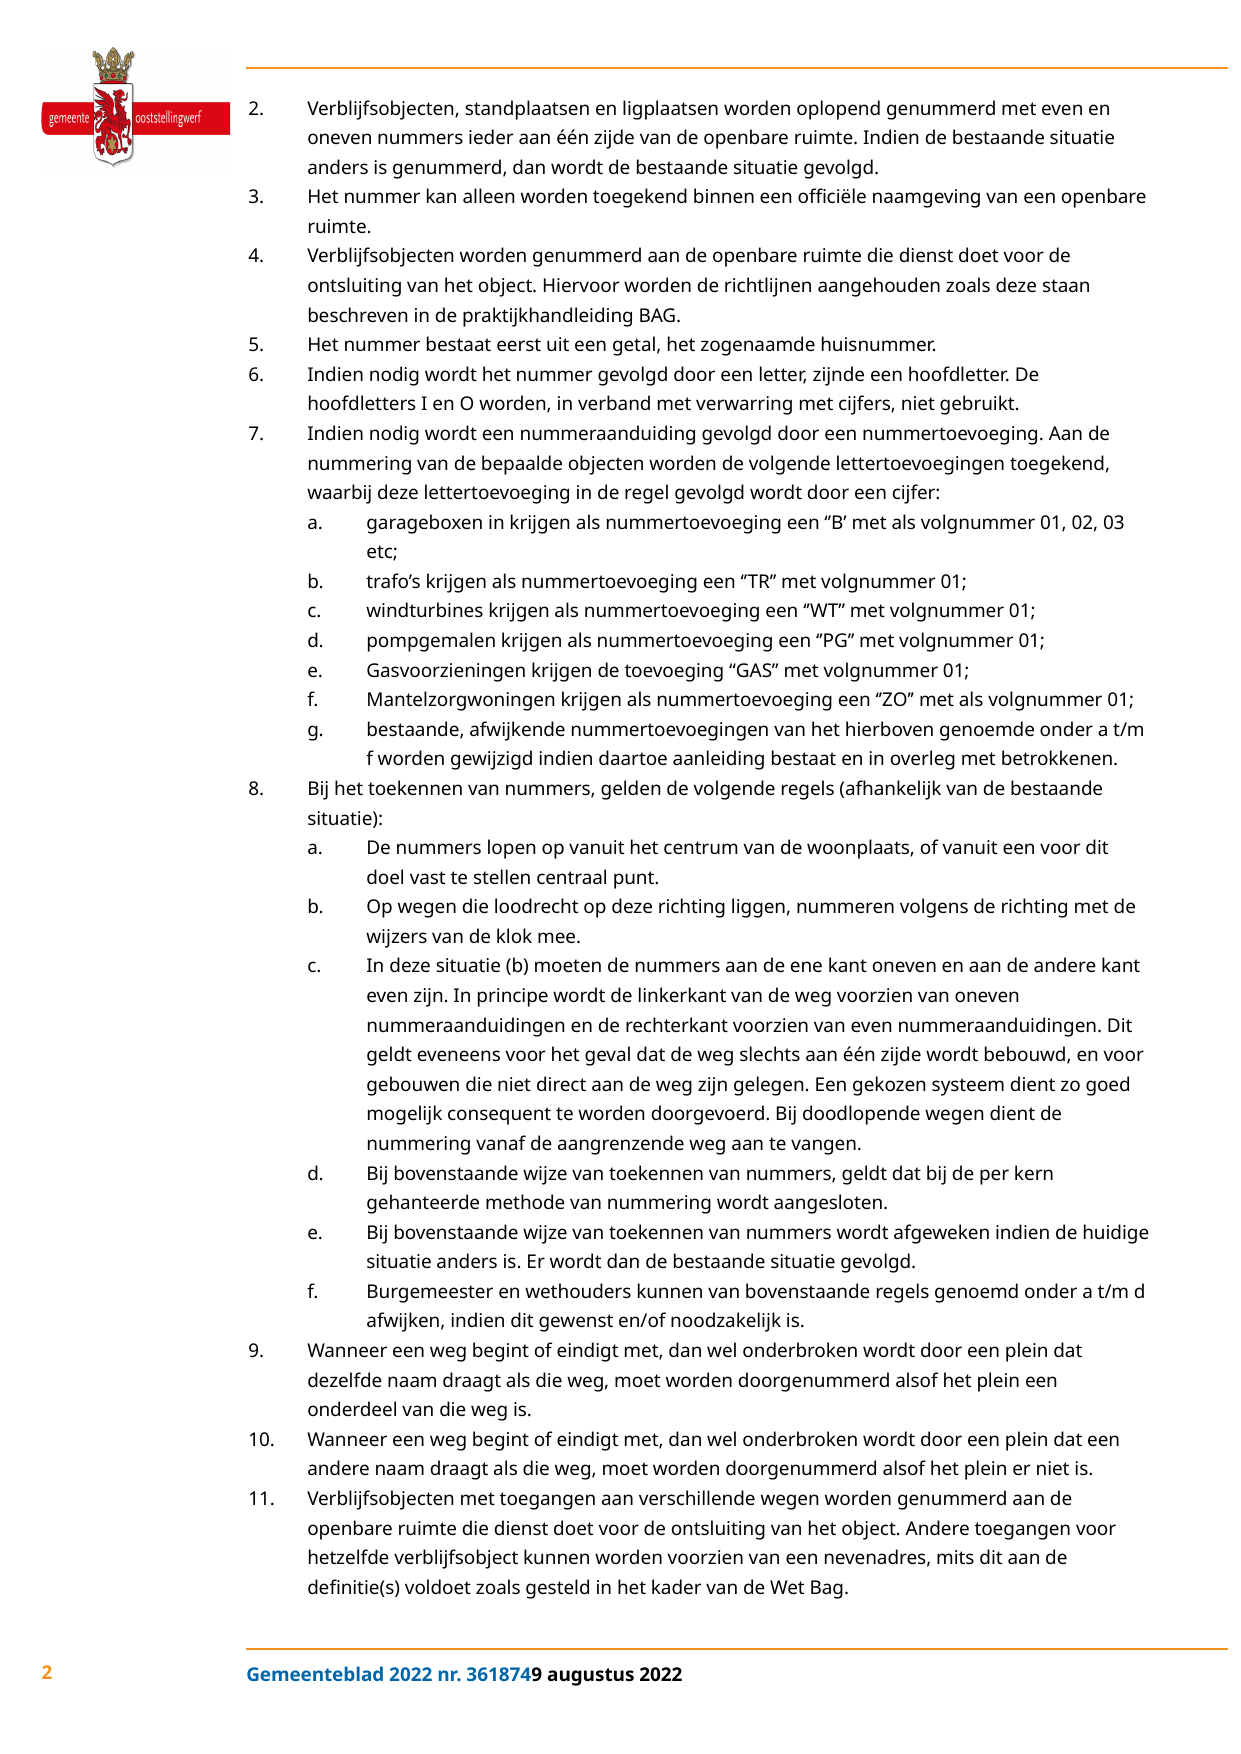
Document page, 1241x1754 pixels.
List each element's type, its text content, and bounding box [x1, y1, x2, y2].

list bestaande, afwijkende nummertoevoegingen van het hierboven genoemde onder a t/m f worden gewijzigd indien daartoe aanleiding bestaat en in overleg met betrokkenen. [307, 716, 1152, 771]
list Het nummer bestaat eerst uit een getal, het zogenaamde huisnummer. [248, 331, 1152, 357]
list Verblijfsobjecten met toegangen aan verschillende wegen worden genummerd aan de openbare ruimte die dienst doet voor de ontsluiting van het object. Andere toegangen voor hetzelfde verblijfsobject kunnen worden voorzien van een nevenadres, mits dit aan de definitie(s) voldoet zoals gesteld in het kader van de Wet Bag. [248, 1485, 1152, 1600]
list Op wegen die loodrecht op deze richting liggen, nummeren volgens de richting met de wijzers van de klok mee. [307, 893, 1152, 949]
list Het nummer kan alleen worden toegekend binnen een officiële naamgeving van een openbare ruimte. [248, 183, 1152, 239]
list Bij bovenstaande wijze van toekennen van nummers, geldt dat bij de per kern gehanteerde methode van nummering wordt aangesloten. [307, 1160, 1152, 1215]
list Wanneer een weg begint of eindigt met, dan wel onderbroken wordt door een plein dat dezelfde naam draagt als die weg, moet worden doorgenummerd alsof het plein een onderdeel van die weg is. [248, 1337, 1152, 1422]
picture [41, 47, 231, 172]
list Indien nodig wordt het nummer gevolgd door een letter, zijnde een hoofdletter. De hoofdletters I en O worden, in verband met verwarring met cijfers, niet gebruikt. [248, 361, 1152, 416]
list In deze situatie (b) moeten de nummers aan de ene kant oneven en aan de andere kant even zijn. In principe wordt de linkerkant van de weg voorzien van oneven nummeraanduidingen en de rechterkant voorzien van even nummeraanduidingen. Dit geldt eveneens voor het geval dat de weg slechts aan één zijde wordt bebouwd, en voor gebouwen die niet direct aan de weg zijn gelegen. Een gekozen systeem dient zo goed mogelijk consequent te worden doorgevoerd. Bij doodlopende wegen dient de nummering vanaf de aangrenzende weg aan te vangen. [307, 953, 1152, 1156]
list Mantelzorgwoningen krijgen als nummertoevoeging een ‘’ZO’’ met als volgnummer 01; [307, 686, 1152, 712]
list pompgemalen krijgen als nummertoevoeging een ‘’PG’’ met volgnummer 01; [307, 627, 1152, 653]
list Indien nodig wordt een nummeraanduiding gevolgd door een nummertoevoeging. Aan de nummering van de bepaalde objecten worden de volgende lettertoevoegingen toegekend, waarbij deze lettertoevoeging in de regel gevolgd wordt door een cijfer: [248, 420, 1152, 505]
list Verblijfsobjecten, standplaatsen en ligplaatsen worden oplopend genummerd met even en oneven nummers ieder aan één zijde van de openbare ruimte. Indien de bestaande situatie anders is genummerd, dan wordt de bestaande situatie gevolgd. [248, 95, 1152, 180]
list Gasvoorzieningen krijgen de toevoeging “GAS” met volgnummer 01; [307, 657, 1152, 683]
list garageboxen in krijgen als nummertoevoeging een ‘’B’ met als volgnummer 01, 02, 03 etc; [307, 509, 1152, 564]
list Burgemeester en wethouders kunnen van bovenstaande regels genoemd onder a t/m d afwijken, indien dit gewenst en/of noodzakelijk is. [307, 1278, 1152, 1333]
list Bij het toekennen van nummers, gelden de volgende regels (afhankelijk van de bestaande situatie): [248, 775, 1152, 831]
list windturbines krijgen als nummertoevoeging een ‘’WT” met volgnummer 01; [307, 598, 1152, 623]
list Wanneer een weg begint of eindigt met, dan wel onderbroken wordt door een plein dat een andere naam draagt als die weg, moet worden doorgenummerd alsof het plein er niet is. [248, 1426, 1152, 1481]
list De nummers lopen op vanuit het centrum van de woonplaats, of vanuit een voor dit doel vast te stellen centraal punt. [307, 834, 1152, 890]
list Verblijfsobjecten worden genummerd aan de openbare ruimte die dienst doet voor de ontsluiting van het object. Hiervoor worden de richtlijnen aangehouden zoals deze staan beschreven in de praktijkhandleiding BAG. [248, 243, 1152, 328]
list Bij bovenstaande wijze van toekennen van nummers wordt afgeweken indien de huidige situatie anders is. Er wordt dan de bestaande situatie gevolgd. [307, 1219, 1152, 1274]
list trafo’s krijgen als nummertoevoeging een ‘’TR’’ met volgnummer 01; [307, 568, 1152, 594]
